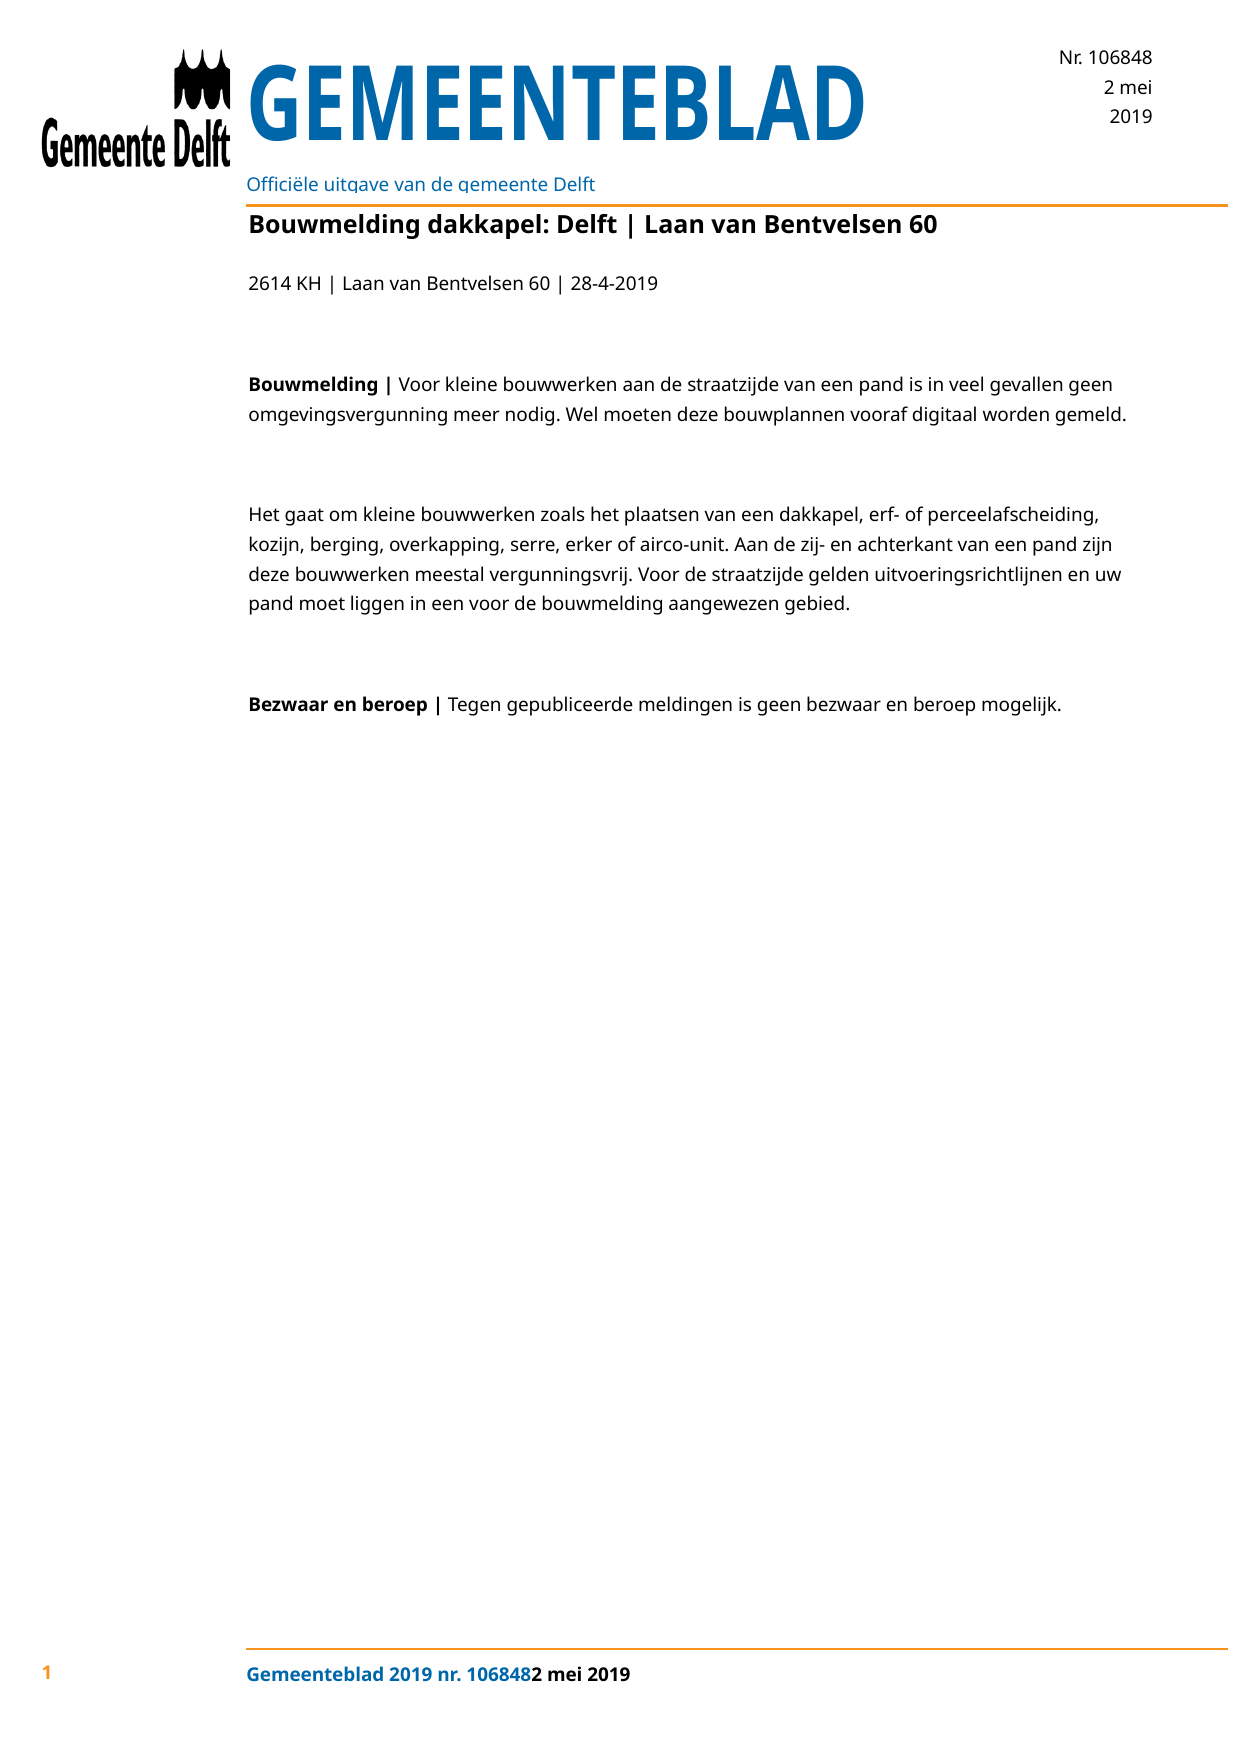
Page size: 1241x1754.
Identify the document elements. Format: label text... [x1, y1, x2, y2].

text 2614 KH | Laan van Bentvelsen 60 | 28-4-2019 [248, 270, 1152, 296]
text Bouwmelding dakkapel: Delft | Laan van Bentvelsen 60 [248, 207, 1152, 241]
text Bouwmelding | Voor kleine bouwwerken aan de straatzijde van een pand is in veel gevallen geen omgevingsvergunning meer nodig. Wel moeten deze bouwplannen vooraf digitaal worden gemeld. [248, 371, 1152, 426]
text Het gaat om kleine bouwwerken zoals het plaatsen van een dakkapel, erf- of perceelafscheiding, kozijn, berging, overkapping, serre, erker of airco-unit. Aan de zij- en achterkant van een pand zijn deze bouwwerken meestal vergunningsvrij. Voor de straatzijde gelden uitvoeringsrichtlijnen en uw pand moet liggen in een voor de bouwmelding aangewezen gebied. [248, 502, 1152, 616]
text Bezwaar en beroep | Tegen gepubliceerde meldingen is geen bezwaar en beroep mogelijk. [248, 691, 1152, 717]
picture [41, 47, 231, 172]
